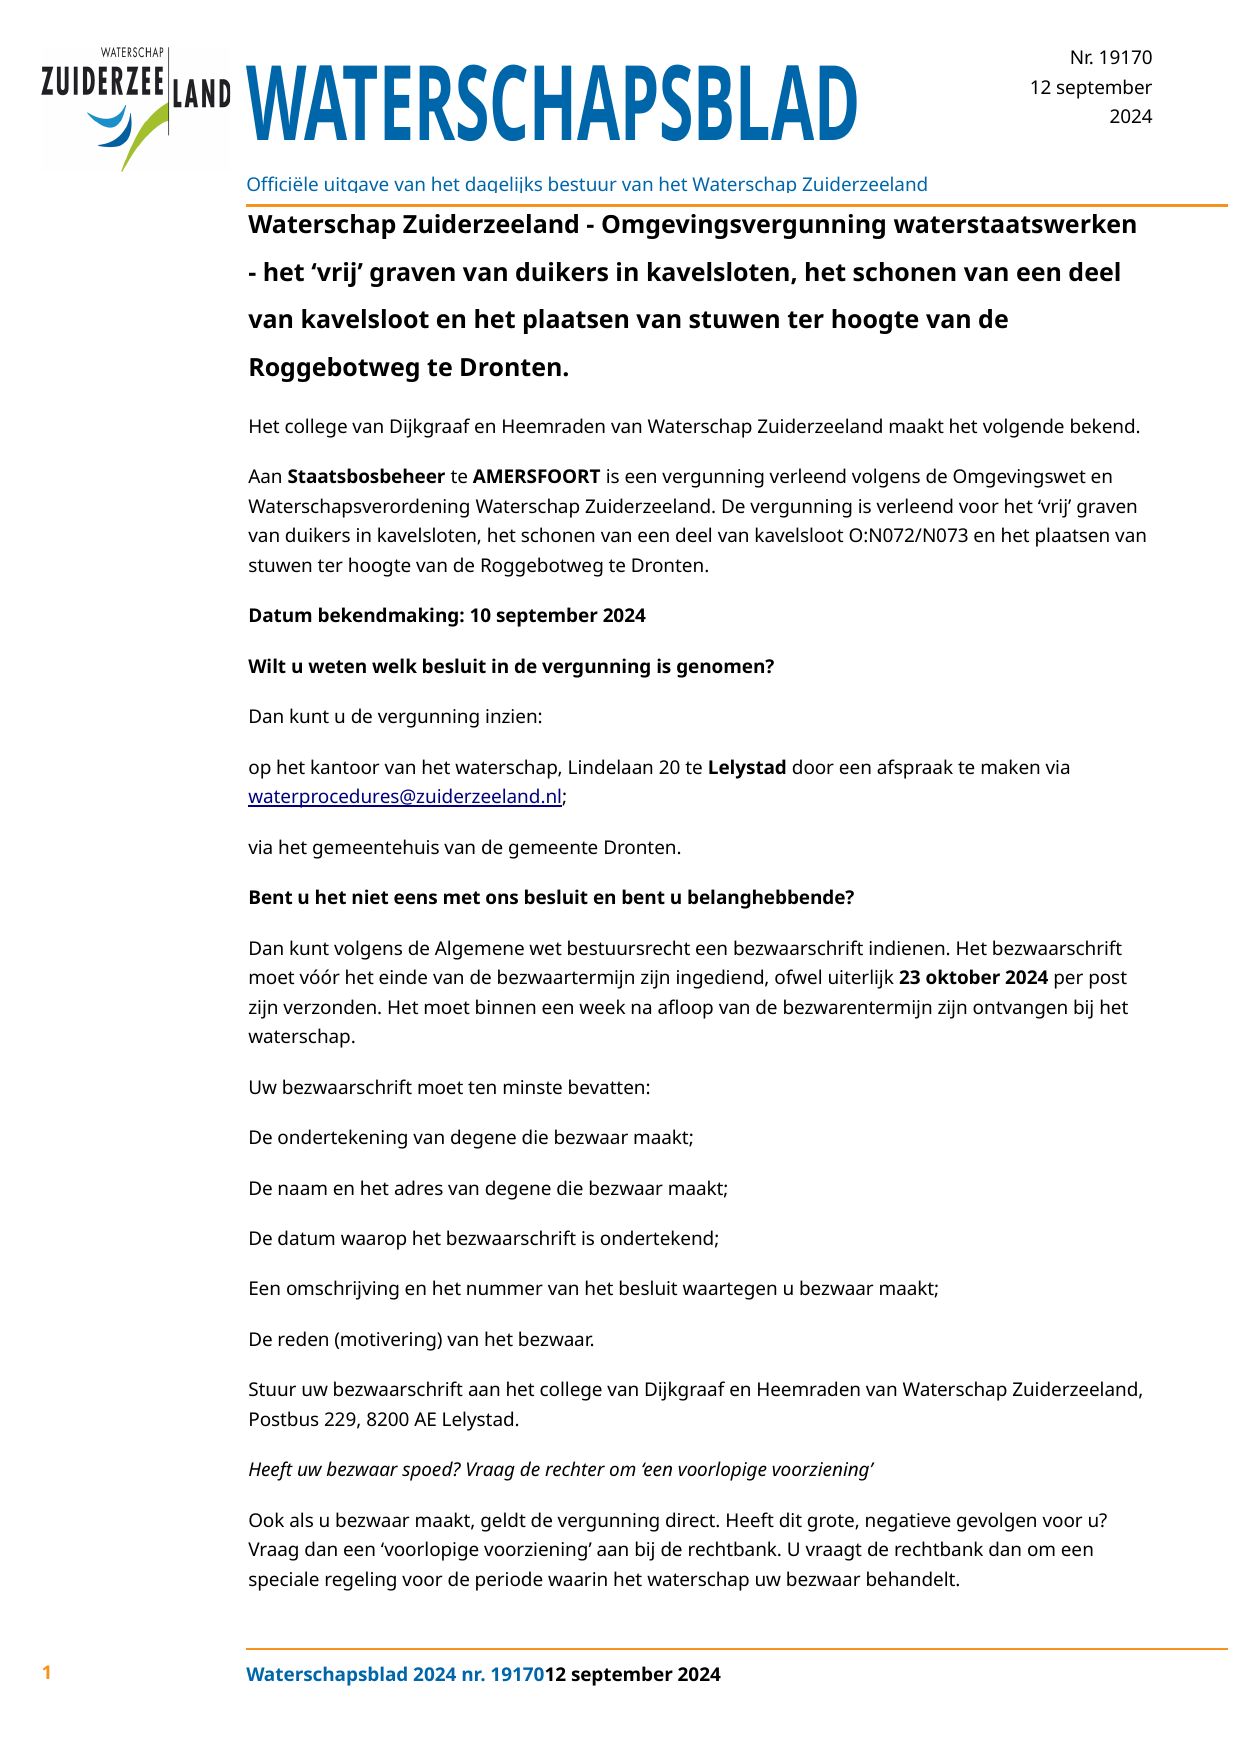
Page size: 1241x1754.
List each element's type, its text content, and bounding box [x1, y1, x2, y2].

text Uw bezwaarschrift moet ten minste bevatten: [248, 1074, 1152, 1100]
text Heeft uw bezwaar spoed? Vraag de rechter om ‘een voorlopige voorziening’ [248, 1456, 1152, 1482]
text De datum waarop het bezwaarschrift is ondertekend; [248, 1225, 1152, 1251]
text Stuur uw bezwaarschrift aan het college van Dijkgraaf en Heemraden van Waterschap Zuiderzeeland, Postbus 229, 8200 AE Lelystad. [248, 1376, 1152, 1432]
text op het kantoor van het waterschap, Lindelaan 20 te Lelystad door een afspraak te maken via waterprocedures@zuiderzeeland.nl; [248, 754, 1152, 809]
text De ondertekening van degene die bezwaar maakt; [248, 1124, 1152, 1150]
text Waterschap Zuiderzeeland - Omgevingsvergunning waterstaatswerken - het ‘vrij’ graven van duikers in kavelsloten, het schonen van een deel van kavelsloot en het plaatsen van stuwen ter hoogte van de Roggebotweg te Dronten. [248, 207, 1152, 384]
text Ook als u bezwaar maakt, geldt de vergunning direct. Heeft dit grote, negatieve gevolgen voor u? Vraag dan een ‘voorlopige voorziening’ aan bij de rechtbank. U vraagt de rechtbank dan om een speciale regeling voor de periode waarin het waterschap uw bezwaar behandelt. [248, 1507, 1152, 1592]
text Aan Staatsbosbeheer te AMERSFOORT is een vergunning verleend volgens de Omgevingswet en Waterschapsverordening Waterschap Zuiderzeeland. De vergunning is verleend voor het ‘vrij’ graven van duikers in kavelsloten, het schonen van een deel van kavelsloot O:N072/N073 en het plaatsen van stuwen ter hoogte van de Roggebotweg te Dronten. [248, 463, 1152, 578]
text De naam en het adres van degene die bezwaar maakt; [248, 1175, 1152, 1201]
text Datum bekendmaking: 10 september 2024 [248, 603, 1152, 628]
text via het gemeentehuis van de gemeente Dronten. [248, 834, 1152, 860]
text Bent u het niet eens met ons besluit en bent u belanghebbende? [248, 884, 1152, 910]
text Het college van Dijkgraaf en Heemraden van Waterschap Zuiderzeeland maakt het volgende bekend. [248, 413, 1152, 439]
text De reden (motivering) van het bezwaar. [248, 1326, 1152, 1352]
text Dan kunt u de vergunning inzien: [248, 703, 1152, 729]
picture [41, 47, 231, 172]
text Een omschrijving en het nummer van het besluit waartegen u bezwaar maakt; [248, 1276, 1152, 1301]
text Dan kunt volgens de Algemene wet bestuursrecht een bezwaarschrift indienen. Het bezwaarschrift moet vóór het einde van de bezwaartermijn zijn ingediend, ofwel uiterlijk 23 oktober 2024 per post zijn verzonden. Het moet binnen een week na afloop van de bezwarentermijn zijn ontvangen bij het waterschap. [248, 935, 1152, 1049]
text Wilt u weten welk besluit in de vergunning is genomen? [248, 653, 1152, 679]
